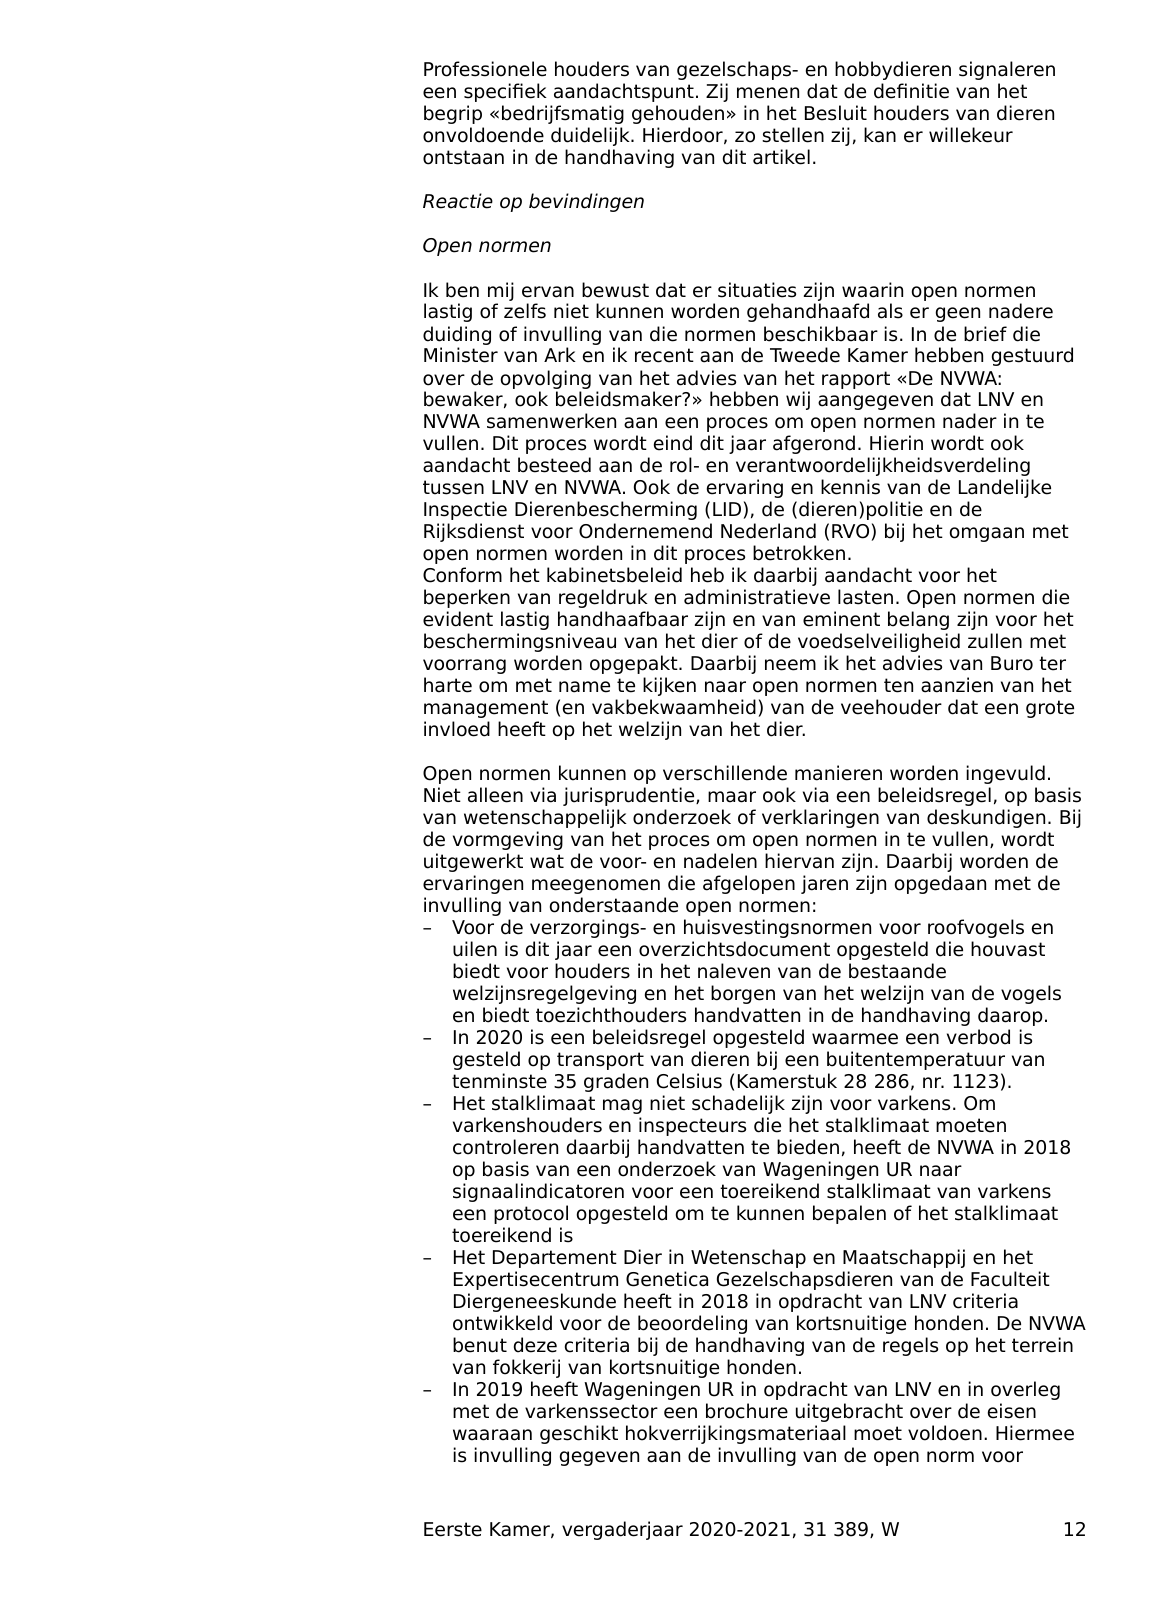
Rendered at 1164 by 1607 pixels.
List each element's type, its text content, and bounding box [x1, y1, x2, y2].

subtitle Reactie op bevindingen [422, 191, 1087, 213]
text Conform het kabinetsbeleid heb ik daarbij aandacht voor het beperken van regeldruk en administratieve lasten. Open normen die evident lastig handhaafbaar zijn en van eminent belang zijn voor het beschermingsniveau van het dier of de voedselveiligheid zullen met voorrang worden opgepakt. Daarbij neem ik het advies van Buro ter harte om met name te kijken naar open normen ten aanzien van het management (en vakbekwaamheid) van de veehouder dat een grote invloed heeft op het welzijn van het dier. [422, 565, 1087, 741]
text – Het Departement Dier in Wetenschap en Maatschappij en het Expertisecentrum Genetica Gezelschapsdieren van de Faculteit Diergeneeskunde heeft in 2018 in opdracht van LNV criteria ontwikkeld voor de beoordeling van kortsnuitige honden. De NVWA benut deze criteria bij de handhaving van de regels op het terrein van fokkerij van kortsnuitige honden. [422, 1247, 1087, 1379]
text – Voor de verzorgings- en huisvestingsnormen voor roofvogels en uilen is dit jaar een overzichtsdocument opgesteld die houvast biedt voor houders in het naleven van de bestaande welzijnsregelgeving en het borgen van het welzijn van de vogels en biedt toezichthouders handvatten in de handhaving daarop. [422, 917, 1087, 1027]
text Professionele houders van gezelschaps- en hobbydieren signaleren een specifiek aandachtspunt. Zij menen dat de definitie van het begrip «bedrijfsmatig gehouden» in het Besluit houders van dieren onvoldoende duidelijk. Hierdoor, zo stellen zij, kan er willekeur ontstaan in de handhaving van dit artikel. [422, 59, 1087, 169]
subtitle Open normen [422, 235, 1087, 257]
text – In 2019 heeft Wageningen UR in opdracht van LNV en in overleg met de varkenssector een brochure uitgebracht over de eisen waaraan geschikt hokverrijkingsmateriaal moet voldoen. Hiermee is invulling gegeven aan de invulling van de open norm voor [422, 1379, 1087, 1467]
text Open normen kunnen op verschillende manieren worden ingevuld. Niet alleen via jurisprudentie, maar ook via een beleidsregel, op basis van wetenschappelijk onderzoek of verklaringen van deskundigen. Bij de vormgeving van het proces om open normen in te vullen, wordt uitgewerkt wat de voor- en nadelen hiervan zijn. Daarbij worden de ervaringen meegenomen die afgelopen jaren zijn opgedaan met de invulling van onderstaande open normen: [422, 763, 1087, 917]
text – In 2020 is een beleidsregel opgesteld waarmee een verbod is gesteld op transport van dieren bij een buitentemperatuur van tenminste 35 graden Celsius (Kamerstuk 28 286, nr. 1123). [422, 1027, 1087, 1093]
text – Het stalklimaat mag niet schadelijk zijn voor varkens. Om varkenshouders en inspecteurs die het stalklimaat moeten controleren daarbij handvatten te bieden, heeft de NVWA in 2018 op basis van een onderzoek van Wageningen UR naar signaalindicatoren voor een toereikend stalklimaat van varkens een protocol opgesteld om te kunnen bepalen of het stalklimaat toereikend is [422, 1093, 1087, 1247]
text Ik ben mij ervan bewust dat er situaties zijn waarin open normen lastig of zelfs niet kunnen worden gehandhaafd als er geen nadere duiding of invulling van die normen beschikbaar is. In de brief die Minister van Ark en ik recent aan de Tweede Kamer hebben gestuurd over de opvolging van het advies van het rapport «De NVWA: bewaker, ook beleidsmaker?» hebben wij aangegeven dat LNV en NVWA samenwerken aan een proces om open normen nader in te vullen. Dit proces wordt eind dit jaar afgerond. Hierin wordt ook aandacht besteed aan de rol- en verantwoordelijkheidsverdeling tussen LNV en NVWA. Ook de ervaring en kennis van de Landelijke Inspectie Dierenbescherming (LID), de (dieren)politie en de Rijksdienst voor Ondernemend Nederland (RVO) bij het omgaan met open normen worden in dit proces betrokken. [422, 279, 1087, 565]
